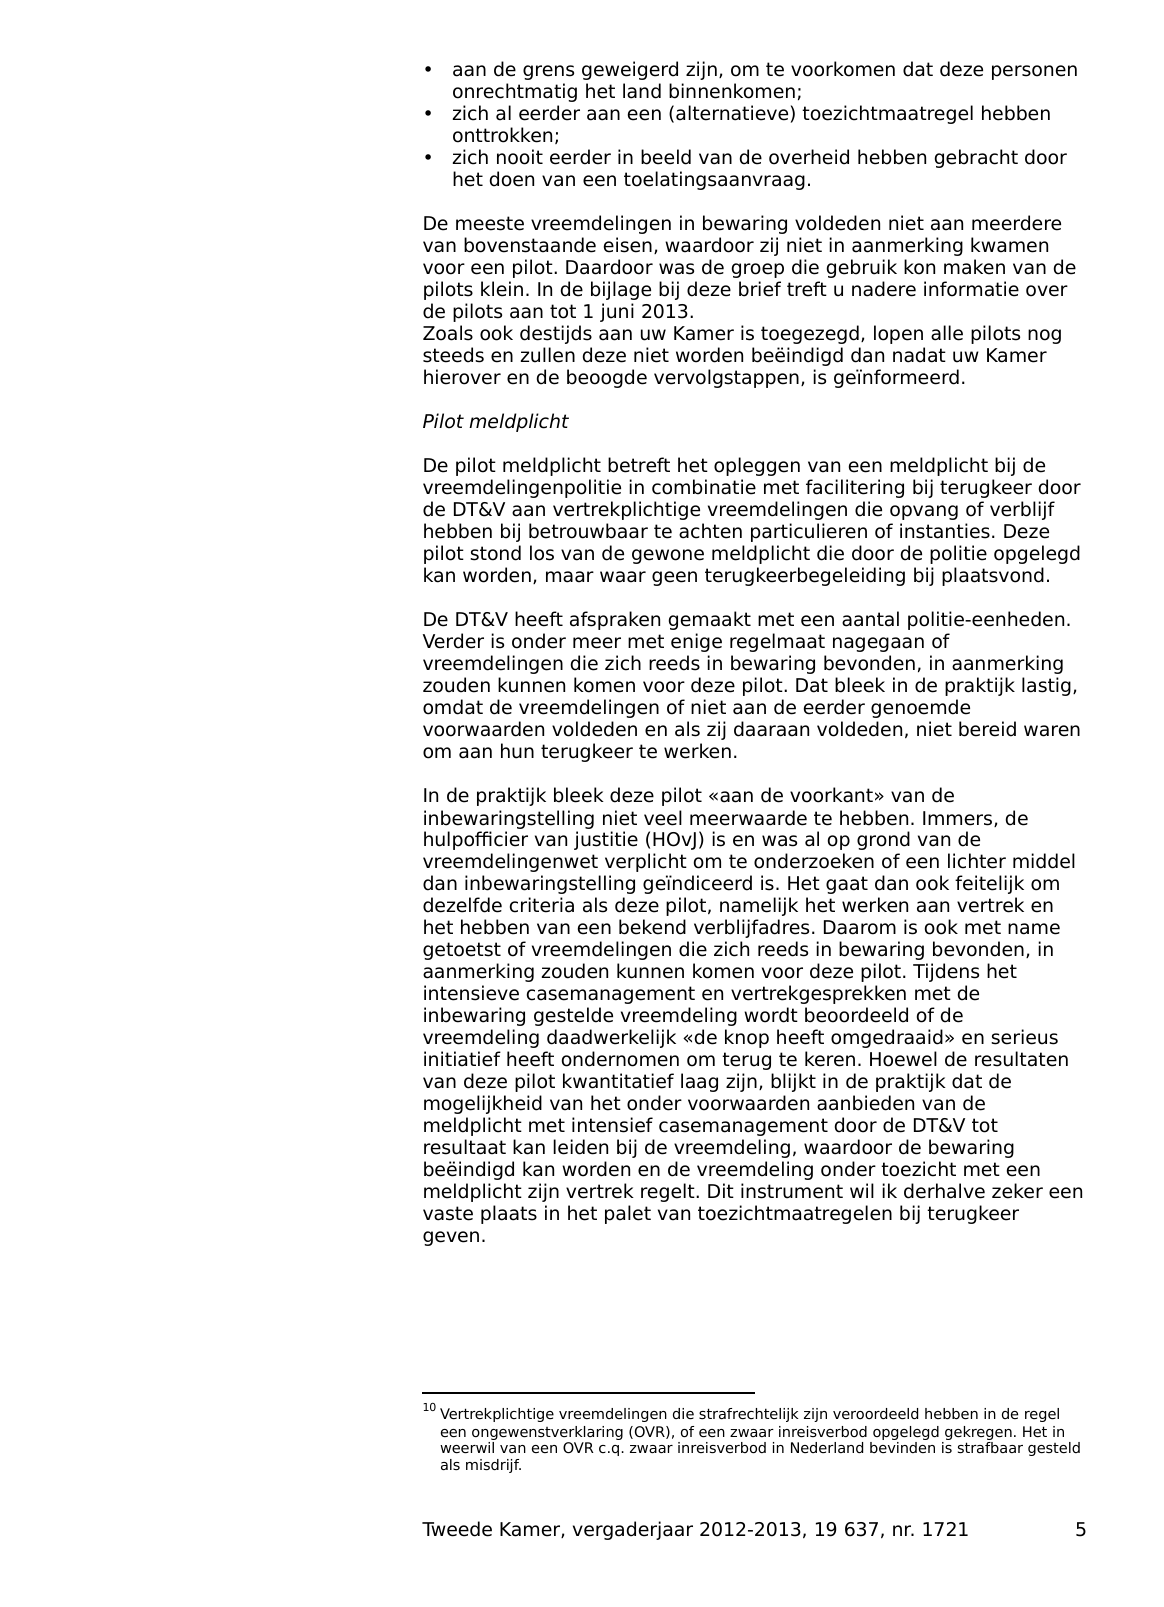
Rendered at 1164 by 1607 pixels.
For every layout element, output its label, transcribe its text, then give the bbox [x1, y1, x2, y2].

text De DT&V heeft afspraken gemaakt met een aantal politie-eenheden. Verder is onder meer met enige regelmaat nagegaan of vreemdelingen die zich reeds in bewaring bevonden, in aanmerking zouden kunnen komen voor deze pilot. Dat bleek in de praktijk lastig, omdat de vreemdelingen of niet aan de eerder genoemde voorwaarden voldeden en als zij daaraan voldeden, niet bereid waren om aan hun terugkeer te werken. [422, 609, 1087, 763]
subtitle Pilot meldplicht [422, 411, 1087, 433]
text De meeste vreemdelingen in bewaring voldeden niet aan meerdere van bovenstaande eisen, waardoor zij niet in aanmerking kwamen voor een pilot. Daardoor was de groep die gebruik kon maken van de pilots klein. In de bijlage bij deze brief treft u nadere informatie over de pilots aan tot 1 juni 2013. [422, 213, 1087, 323]
text In de praktijk bleek deze pilot «aan de voorkant» van de inbewaringstelling niet veel meerwaarde te hebben. Immers, de hulpofficier van justitie (HOvJ) is en was al op grond van de vreemdelingenwet verplicht om te onderzoeken of een lichter middel dan inbewaringstelling geïndiceerd is. Het gaat dan ook feitelijk om dezelfde criteria als deze pilot, namelijk het werken aan vertrek en het hebben van een bekend verblijfadres. Daarom is ook met name getoetst of vreemdelingen die zich reeds in bewaring bevonden, in aanmerking zouden kunnen komen voor deze pilot. Tijdens het intensieve casemanagement en vertrekgesprekken met de inbewaring gestelde vreemdeling wordt beoordeeld of de vreemdeling daadwerkelijk «de knop heeft omgedraaid» en serieus initiatief heeft ondernomen om terug te keren. Hoewel de resultaten van deze pilot kwantitatief laag zijn, blijkt in de praktijk dat de mogelijkheid van het onder voorwaarden aanbieden van de meldplicht met intensief casemanagement door de DT&V tot resultaat kan leiden bij de vreemdeling, waardoor de bewaring beëindigd kan worden en de vreemdeling onder toezicht met een meldplicht zijn vertrek regelt. Dit instrument wil ik derhalve zeker een vaste plaats in het palet van toezichtmaatregelen bij terugkeer geven. [422, 785, 1087, 1247]
text Vertrekplichtige vreemdelingen die strafrechtelijk zijn veroordeeld hebben in de regel een ongewenstverklaring (OVR), of een zwaar inreisverbod opgelegd gekregen. Het in weerwil van een OVR c.q. zwaar inreisverbod in Nederland bevinden is strafbaar gesteld als misdrijf. [422, 1402, 1087, 1474]
text De pilot meldplicht betreft het opleggen van een meldplicht bij de vreemdelingenpolitie in combinatie met facilitering bij terugkeer door de DT&V aan vertrekplichtige vreemdelingen die opvang of verblijf hebben bij betrouwbaar te achten particulieren of instanties. Deze pilot stond los van de gewone meldplicht die door de politie opgelegd kan worden, maar waar geen terugkeerbegeleiding bij plaatsvond. [422, 455, 1087, 587]
text • zich al eerder aan een (alternatieve) toezichtmaatregel hebben onttrokken; [422, 103, 1087, 147]
text • aan de grens geweigerd zijn, om te voorkomen dat deze personen onrechtmatig het land binnenkomen; [422, 59, 1087, 103]
text Zoals ook destijds aan uw Kamer is toegezegd, lopen alle pilots nog steeds en zullen deze niet worden beëindigd dan nadat uw Kamer hierover en de beoogde vervolgstappen, is geïnformeerd. [422, 323, 1087, 389]
text • zich nooit eerder in beeld van de overheid hebben gebracht door het doen van een toelatingsaanvraag. [422, 147, 1087, 191]
